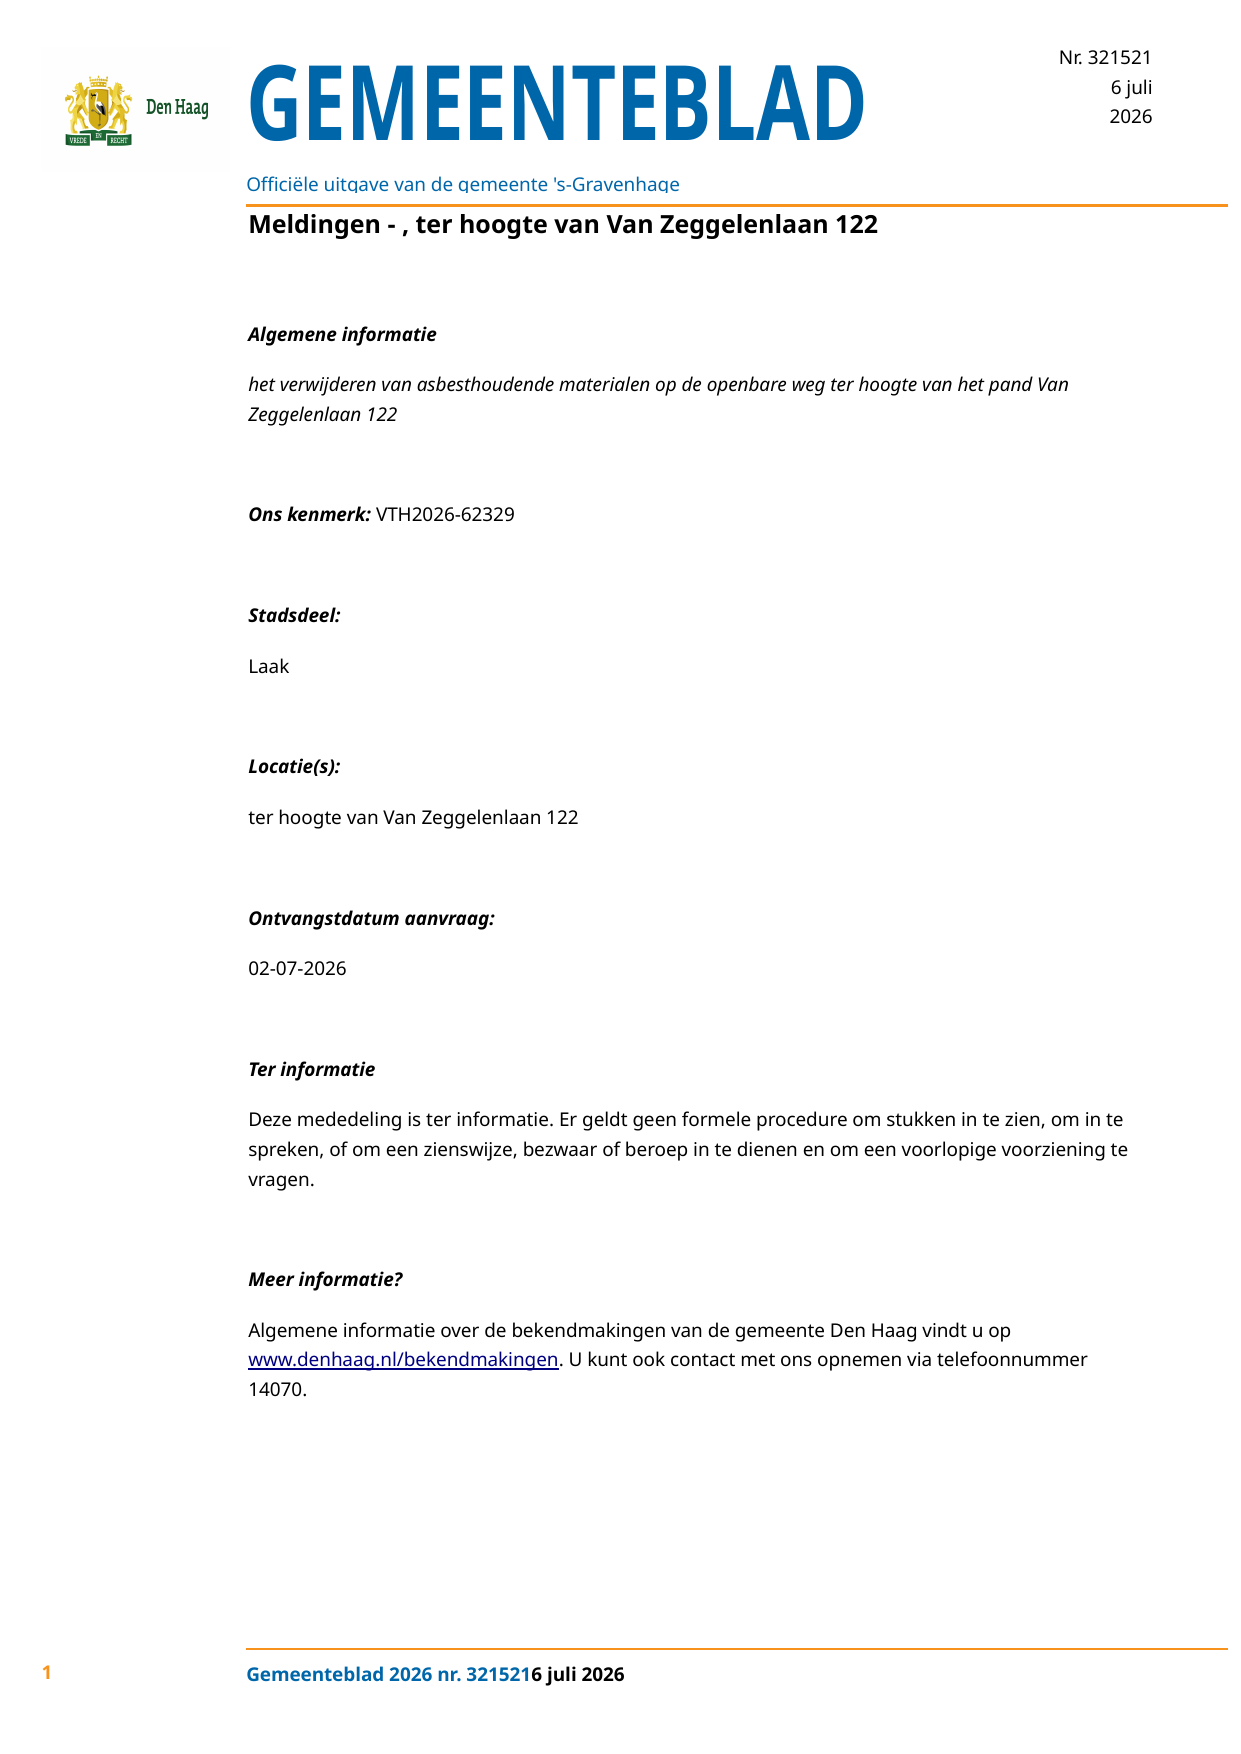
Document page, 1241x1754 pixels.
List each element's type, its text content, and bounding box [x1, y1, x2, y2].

text het verwijderen van asbesthoudende materialen op de openbare weg ter hoogte van het pand Van Zeggelenlaan 122 [248, 371, 1152, 426]
text 02-07-2026 [248, 955, 1152, 981]
text Ontvangstdatum aanvraag: [248, 905, 1152, 931]
text Laak [248, 653, 1152, 678]
text Stadsdeel: [248, 602, 1152, 628]
text Meer informatie? [248, 1267, 1152, 1292]
text ter hoogte van Van Zeggelenlaan 122 [248, 804, 1152, 830]
text Ons kenmerk: VTH2026-62329 [248, 502, 1152, 527]
text Algemene informatie over de bekendmakingen van de gemeente Den Haag vindt u op www.denhaag.nl/bekendmakingen. U kunt ook contact met ons opnemen via telefoonnummer 14070. [248, 1317, 1152, 1402]
text Algemene informatie [248, 321, 1152, 346]
text Ter informatie [248, 1056, 1152, 1082]
text Locatie(s): [248, 754, 1152, 779]
picture [41, 47, 231, 172]
text Meldingen - , ter hoogte van Van Zeggelenlaan 122 [248, 207, 1152, 241]
text Deze mededeling is ter informatie. Er geldt geen formele procedure om stukken in te zien, om in te spreken, of om een zienswijze, bezwaar of beroep in te dienen en om een voorlopige voorziening te vragen. [248, 1107, 1152, 1191]
